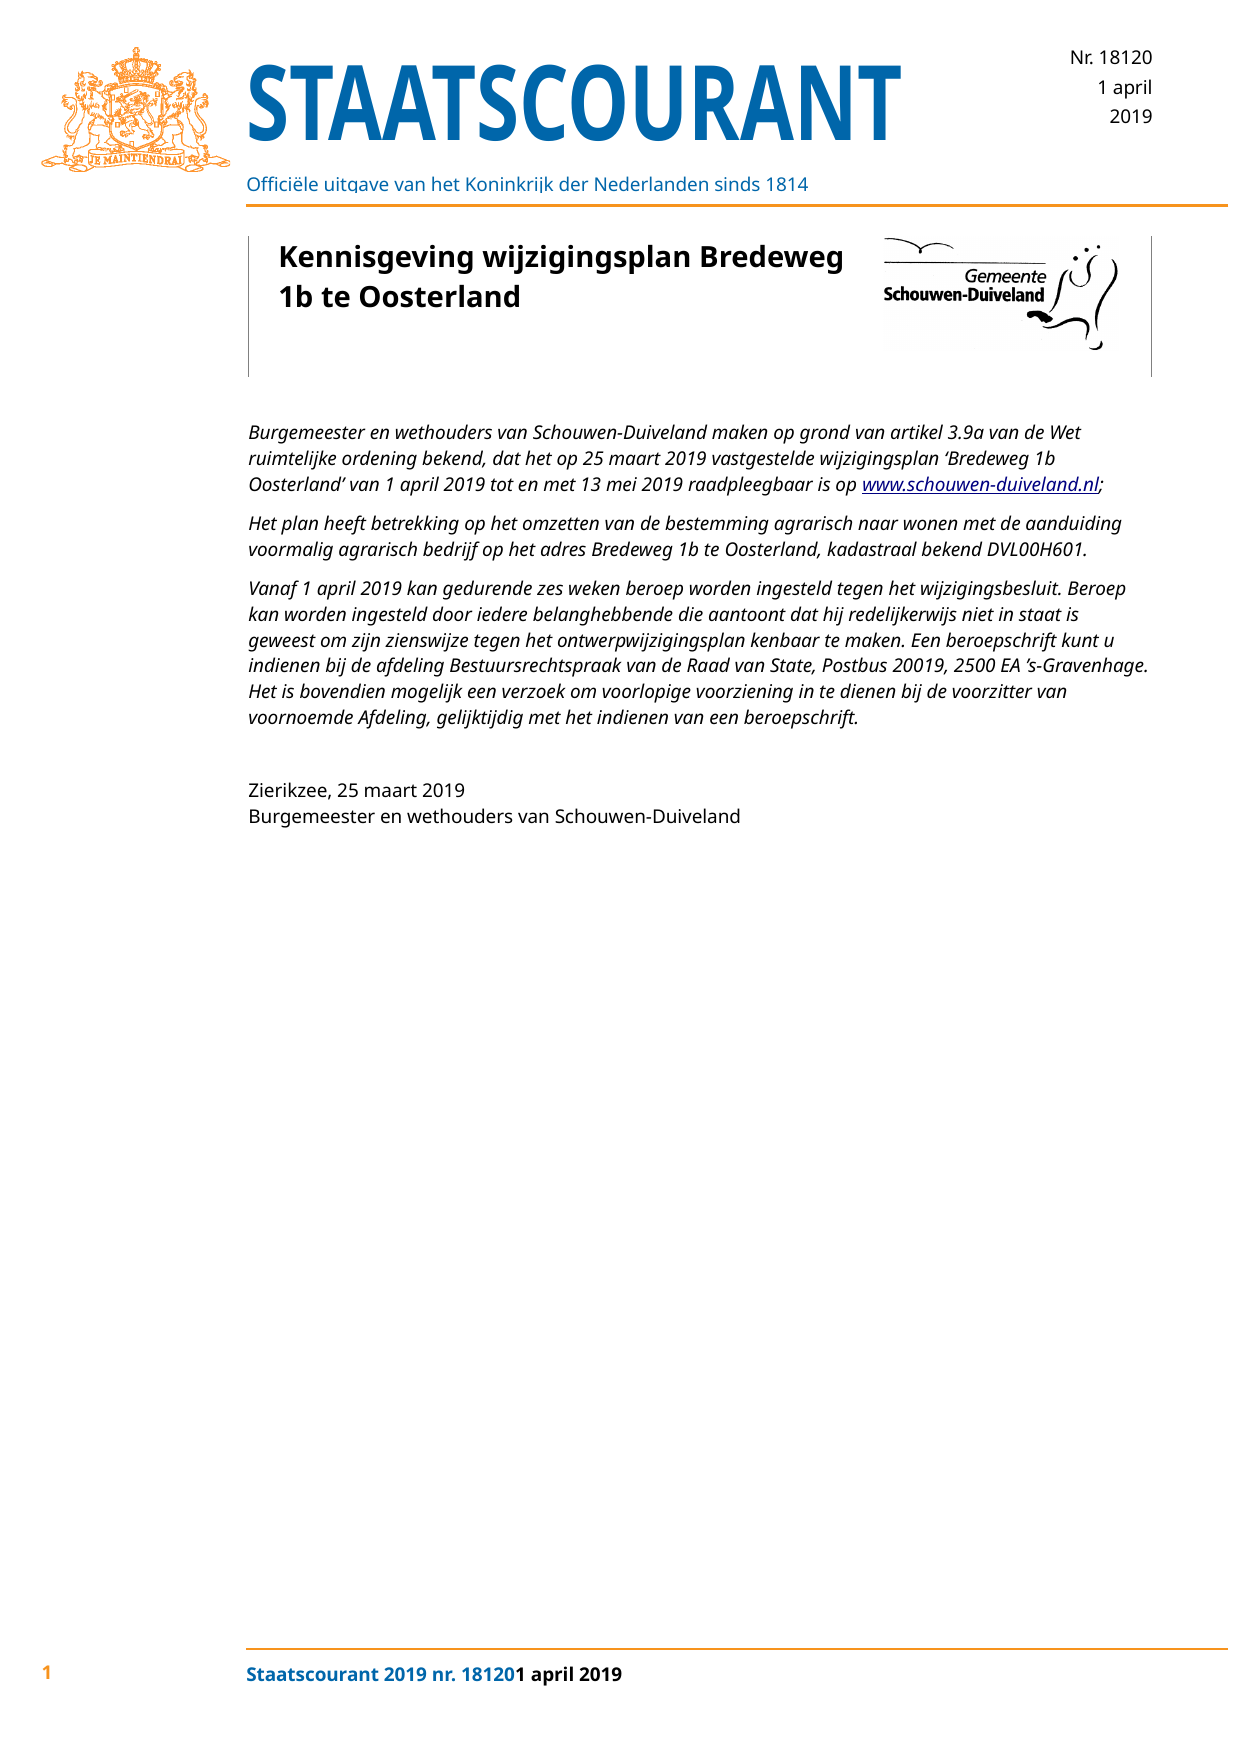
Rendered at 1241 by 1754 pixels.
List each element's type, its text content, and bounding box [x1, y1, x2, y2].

text Vanaf 1 april 2019 kan gedurende zes weken beroep worden ingesteld tegen het wijzigingsbesluit. Beroep kan worden ingesteld door iedere belanghebbende die aantoont dat hij redelijkerwijs niet in staat is geweest om zijn zienswijze tegen het ontwerpwijzigingsplan kenbaar te maken. Een beroepschrift kunt u indienen bij de afdeling Bestuursrechtspraak van de Raad van State, Postbus 20019, 2500 EA ’s-Gravenhage. Het is bovendien mogelijk een verzoek om voorlopige voorziening in te dienen bij de voorzitter van voornoemde Afdeling, gelijktijdig met het indienen van een beroepschrift. [248, 575, 1152, 730]
picture [41, 47, 231, 172]
table_header Kennisgeving wijzigingsplan Bredeweg 1b te Oosterland [249, 236, 850, 377]
text Zierikzee, 25 maart 2019 [248, 777, 1152, 803]
text Het plan heeft betrekking op het omzetten van de bestemming agrarisch naar wonen met de aanduiding voormalig agrarisch bedrijf op het adres Bredeweg 1b te Oosterland, kadastraal bekend DVL00H601. [248, 510, 1152, 562]
text Burgemeester en wethouders van Schouwen-Duiveland maken op grond van artikel 3.9a van de Wet ruimtelijke ordening bekend, dat het op 25 maart 2019 vastgestelde wijzigingsplan ‘Bredeweg 1b Oosterland’ van 1 april 2019 tot en met 13 mei 2019 raadpleegbaar is op www.schouwen-duiveland.nl; [248, 419, 1152, 497]
picture [882, 236, 1119, 351]
text Burgemeester en wethouders van Schouwen-Duiveland [248, 803, 1152, 829]
table_header [850, 236, 1151, 377]
